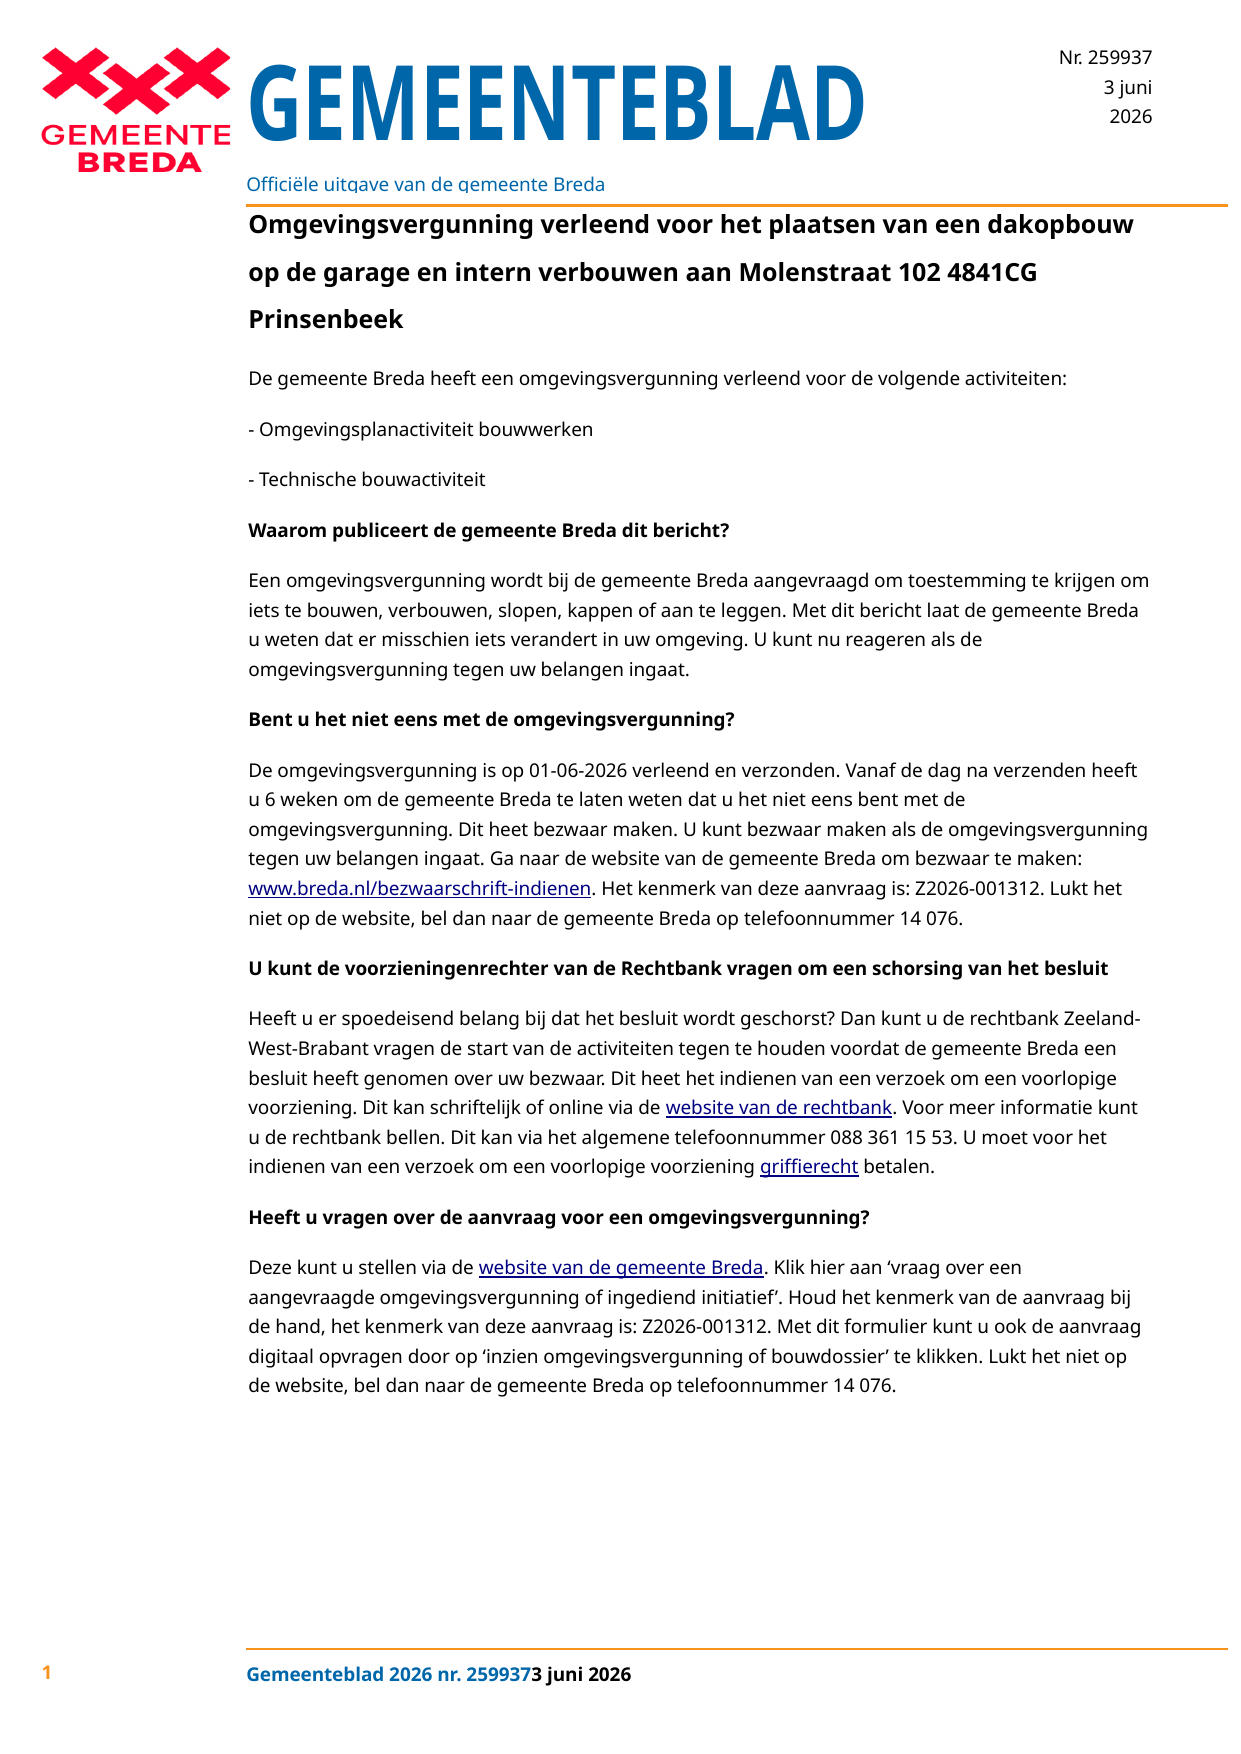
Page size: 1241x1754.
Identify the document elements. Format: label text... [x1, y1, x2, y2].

text Een omgevingsvergunning wordt bij de gemeente Breda aangevraagd om toestemming te krijgen om iets te bouwen, verbouwen, slopen, kappen of aan te leggen. Met dit bericht laat de gemeente Breda u weten dat er misschien iets verandert in uw omgeving. U kunt nu reageren als de omgevingsvergunning tegen uw belangen ingaat. [248, 567, 1152, 682]
text Heeft u vragen over de aanvraag voor een omgevingsvergunning? [248, 1204, 1152, 1229]
text Bent u het niet eens met de omgevingsvergunning? [248, 706, 1152, 732]
text Heeft u er spoedeisend belang bij dat het besluit wordt geschorst? Dan kunt u de rechtbank Zeeland-West-Brabant vragen de start van de activiteiten tegen te houden voordat de gemeente Breda een besluit heeft genomen over uw bezwaar. Dit heet het indienen van een verzoek om een voorlopige voorziening. Dit kan schriftelijk of online via de website van de rechtbank. Voor meer informatie kunt u de rechtbank bellen. Dit kan via het algemene telefoonnummer 088 361 15 53. U moet voor het indienen van een verzoek om een voorlopige voorziening griffierecht betalen. [248, 1006, 1152, 1179]
text - Omgevingsplanactiviteit bouwwerken [248, 416, 1152, 442]
picture [41, 47, 231, 172]
text Omgevingsvergunning verleend voor het plaatsen van een dakopbouw op de garage en intern verbouwen aan Molenstraat 102 4841CG Prinsenbeek [248, 207, 1152, 336]
text Deze kunt u stellen via de website van de gemeente Breda. Klik hier aan ‘vraag over een aangevraagde omgevingsvergunning of ingediend initiatief’. Houd het kenmerk van de aanvraag bij de hand, het kenmerk van deze aanvraag is: Z2026-001312. Met dit formulier kunt u ook de aanvraag digitaal opvragen door op ‘inzien omgevingsvergunning of bouwdossier’ te klikken. Lukt het niet op de website, bel dan naar de gemeente Breda op telefoonnummer 14 076. [248, 1254, 1152, 1398]
text U kunt de voorzieningenrechter van de Rechtbank vragen om een schorsing van het besluit [248, 955, 1152, 981]
text De omgevingsvergunning is op 01-06-2026 verleend en verzonden. Vanaf de dag na verzenden heeft u 6 weken om de gemeente Breda te laten weten dat u het niet eens bent met de omgevingsvergunning. Dit heet bezwaar maken. U kunt bezwaar maken als de omgevingsvergunning tegen uw belangen ingaat. Ga naar de website van de gemeente Breda om bezwaar te maken: www.breda.nl/bezwaarschrift-indienen. Het kenmerk van deze aanvraag is: Z2026-001312. Lukt het niet op de website, bel dan naar de gemeente Breda op telefoonnummer 14 076. [248, 757, 1152, 930]
text Waarom publiceert de gemeente Breda dit bericht? [248, 517, 1152, 542]
text De gemeente Breda heeft een omgevingsvergunning verleend voor de volgende activiteiten: [248, 366, 1152, 391]
text - Technische bouwactiviteit [248, 466, 1152, 492]
